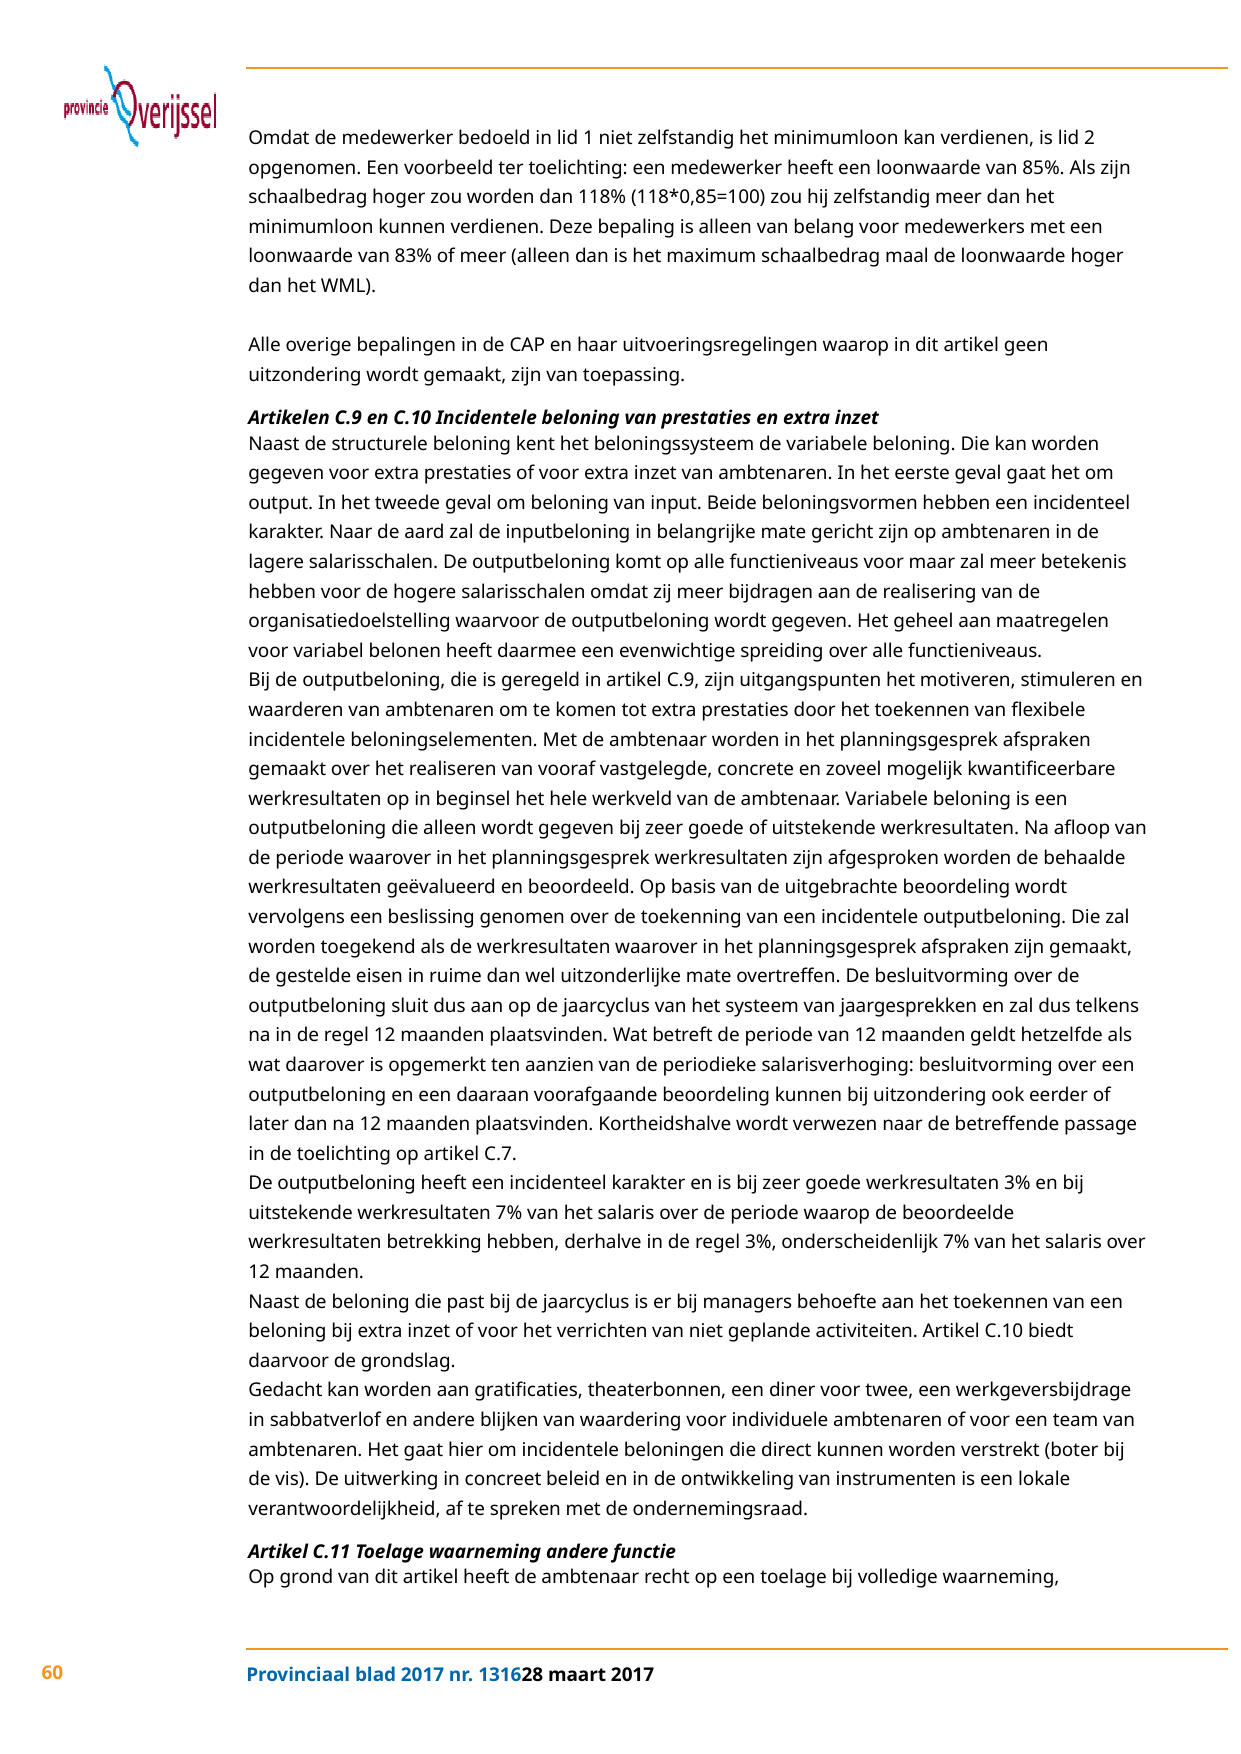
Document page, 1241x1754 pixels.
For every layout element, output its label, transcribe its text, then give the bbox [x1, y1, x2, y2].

text Artikel C.11 Toelage waarneming andere functie [248, 1538, 1152, 1564]
text Alle overige bepalingen in de CAP en haar uitvoeringsregelingen waarop in dit artikel geen uitzondering wordt gemaakt, zijn van toepassing. [248, 331, 1152, 387]
text Bij de outputbeloning, die is geregeld in artikel C.9, zijn uitgangspunten het motiveren, stimuleren en waarderen van ambtenaren om te komen tot extra prestaties door het toekennen van flexibele incidentele beloningselementen. Met de ambtenaar worden in het planningsgesprek afspraken gemaakt over het realiseren van vooraf vastgelegde, concrete en zoveel mogelijk kwantificeerbare werkresultaten op in beginsel het hele werkveld van de ambtenaar. Variabele beloning is een outputbeloning die alleen wordt gegeven bij zeer goede of uitstekende werkresultaten. Na afloop van de periode waarover in het planningsgesprek werkresultaten zijn afgesproken worden de behaalde werkresultaten geëvalueerd en beoordeeld. Op basis van de uitgebrachte beoordeling wordt vervolgens een beslissing genomen over de toekenning van een incidentele outputbeloning. Die zal worden toegekend als de werkresultaten waarover in het planningsgesprek afspraken zijn gemaakt, de gestelde eisen in ruime dan wel uitzonderlijke mate overtreffen. De besluitvorming over de outputbeloning sluit dus aan op de jaarcyclus van het systeem van jaargesprekken en zal dus telkens na in de regel 12 maanden plaatsvinden. Wat betreft de periode van 12 maanden geldt hetzelfde als wat daarover is opgemerkt ten aanzien van de periodieke salarisverhoging: besluitvorming over een outputbeloning en een daaraan voorafgaande beoordeling kunnen bij uitzondering ook eerder of later dan na 12 maanden plaatsvinden. Kortheidshalve wordt verwezen naar de betreffende passage in de toelichting op artikel C.7. [248, 667, 1152, 1166]
text Naast de beloning die past bij de jaarcyclus is er bij managers behoefte aan het toekennen van een beloning bij extra inzet of voor het verrichten van niet geplande activiteiten. Artikel C.10 biedt daarvoor de grondslag. [248, 1288, 1152, 1373]
text Omdat de medewerker bedoeld in lid 1 niet zelfstandig het minimumloon kan verdienen, is lid 2 opgenomen. Een voorbeeld ter toelichting: een medewerker heeft een loonwaarde van 85%. Als zijn schaalbedrag hoger zou worden dan 118% (118*0,85=100) zou hij zelfstandig meer dan het minimumloon kunnen verdienen. Deze bepaling is alleen van belang voor medewerkers met een loonwaarde van 83% of meer (alleen dan is het maximum schaalbedrag maal de loonwaarde hoger dan het WML). [248, 124, 1152, 298]
picture [41, 47, 231, 172]
text Naast de structurele beloning kent het beloningssysteem de variabele beloning. Die kan worden gegeven voor extra prestaties of voor extra inzet van ambtenaren. In het eerste geval gaat het om output. In het tweede geval om beloning van input. Beide beloningsvormen hebben een incidenteel karakter. Naar de aard zal de inputbeloning in belangrijke mate gericht zijn op ambtenaren in de lagere salarisschalen. De outputbeloning komt op alle functieniveaus voor maar zal meer betekenis hebben voor de hogere salarisschalen omdat zij meer bijdragen aan de realisering van de organisatiedoelstelling waarvoor de outputbeloning wordt gegeven. Het geheel aan maatregelen voor variabel belonen heeft daarmee een evenwichtige spreiding over alle functieniveaus. [248, 430, 1152, 663]
text Op grond van dit artikel heeft de ambtenaar recht op een toelage bij volledige waarneming, [248, 1564, 1152, 1589]
text Artikelen C.9 en C.10 Incidentele beloning van prestaties en extra inzet [248, 404, 1152, 430]
text De outputbeloning heeft een incidenteel karakter en is bij zeer goede werkresultaten 3% en bij uitstekende werkresultaten 7% van het salaris over de periode waarop de beoordeelde werkresultaten betrekking hebben, derhalve in de regel 3%, onderscheidenlijk 7% van het salaris over 12 maanden. [248, 1169, 1152, 1284]
text Gedacht kan worden aan gratificaties, theaterbonnen, een diner voor twee, een werkgeversbijdrage in sabbatverlof en andere blijken van waardering voor individuele ambtenaren of voor een team van ambtenaren. Het gaat hier om incidentele beloningen die direct kunnen worden verstrekt (boter bij de vis). De uitwerking in concreet beleid en in de ontwikkeling van instrumenten is een lokale verantwoordelijkheid, af te spreken met de ondernemingsraad. [248, 1377, 1152, 1521]
